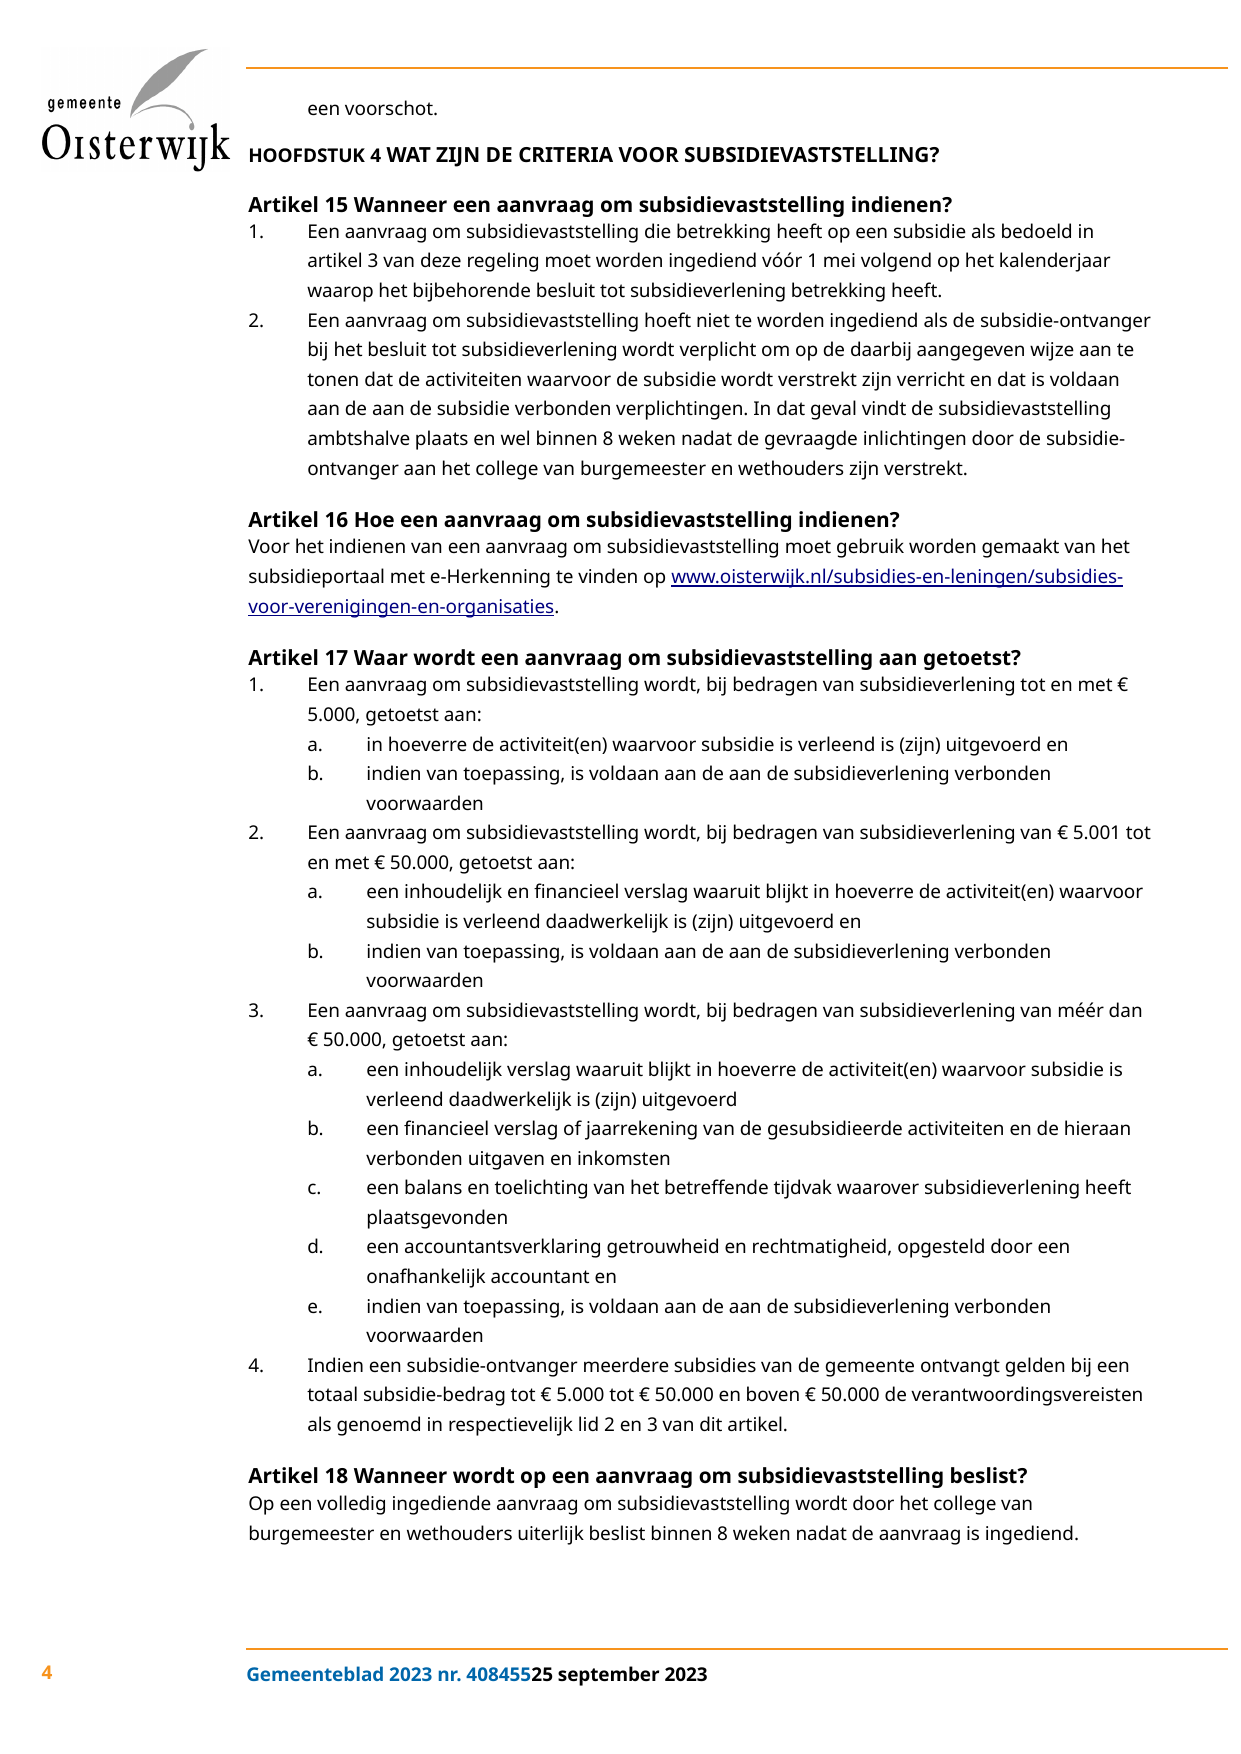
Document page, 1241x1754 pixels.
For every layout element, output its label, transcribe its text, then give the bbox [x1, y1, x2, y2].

text Artikel 16 Hoe een aanvraag om subsidievaststelling indienen? [248, 505, 1152, 534]
text Voor het indienen van een aanvraag om subsidievaststelling moet gebruik worden gemaakt van het subsidieportaal met e-Herkenning te vinden op www.oisterwijk.nl/subsidies-en-leningen/subsidies-voor-verenigingen-en-organisaties. [248, 534, 1152, 618]
text Artikel 18 Wanneer wordt op een aanvraag om subsidievaststelling beslist? [248, 1462, 1152, 1490]
list Een aanvraag om subsidievaststelling wordt, bij bedragen van subsidieverlening van méér dan € 50.000, getoetst aan: [248, 997, 1152, 1052]
list Een aanvraag om subsidievaststelling hoeft niet te worden ingediend als de subsidie-ontvanger bij het besluit tot subsidieverlening wordt verplicht om op de daarbij aangegeven wijze aan te tonen dat de activiteiten waarvoor de subsidie wordt verstrekt zijn verricht en dat is voldaan aan de aan de subsidie verbonden verplichtingen. In dat geval vindt de subsidievaststelling ambtshalve plaats en wel binnen 8 weken nadat de gevraagde inlichtingen door de subsidie-ontvanger aan het college van burgemeester en wethouders zijn verstrekt. [248, 307, 1152, 481]
text HOOFDSTUK 4 WAT ZIJN DE CRITERIA VOOR SUBSIDIEVASTSTELLING? [248, 140, 1152, 169]
list een financieel verslag of jaarrekening van de gesubsidieerde activiteiten en de hieraan verbonden uitgaven en inkomsten [307, 1115, 1152, 1171]
text Op een volledig ingediende aanvraag om subsidievaststelling wordt door het college van burgemeester en wethouders uiterlijk beslist binnen 8 weken nadat de aanvraag is ingediend. [248, 1490, 1152, 1545]
list Indien een subsidie-ontvanger meerdere subsidies van de gemeente ontvangt gelden bij een totaal subsidie-bedrag tot € 5.000 tot € 50.000 en boven € 50.000 de verantwoordingsvereisten als genoemd in respectievelijk lid 2 en 3 van dit artikel. [248, 1352, 1152, 1437]
text Artikel 17 Waar wordt een aanvraag om subsidievaststelling aan getoetst? [248, 643, 1152, 672]
list een inhoudelijk en financieel verslag waaruit blijkt in hoeverre de activiteit(en) waarvoor subsidie is verleend daadwerkelijk is (zijn) uitgevoerd en [307, 879, 1152, 934]
picture [41, 47, 231, 172]
list Een aanvraag om subsidievaststelling die betrekking heeft op een subsidie als bedoeld in artikel 3 van deze regeling moet worden ingediend vóór 1 mei volgend op het kalenderjaar waarop het bijbehorende besluit tot subsidieverlening betrekking heeft. [248, 218, 1152, 303]
list in hoeverre de activiteit(en) waarvoor subsidie is verleend is (zijn) uitgevoerd en [307, 731, 1152, 757]
list Een aanvraag om subsidievaststelling wordt, bij bedragen van subsidieverlening van € 5.001 tot en met € 50.000, getoetst aan: [248, 819, 1152, 875]
list Een aanvraag om subsidievaststelling wordt, bij bedragen van subsidieverlening tot en met € 5.000, getoetst aan: [248, 672, 1152, 727]
list een voorschot. [248, 95, 1152, 121]
text Artikel 15 Wanneer een aanvraag om subsidievaststelling indienen? [248, 190, 1152, 218]
list indien van toepassing, is voldaan aan de aan de subsidieverlening verbonden voorwaarden [307, 938, 1152, 993]
list indien van toepassing, is voldaan aan de aan de subsidieverlening verbonden voorwaarden [307, 760, 1152, 816]
list een inhoudelijk verslag waaruit blijkt in hoeverre de activiteit(en) waarvoor subsidie is verleend daadwerkelijk is (zijn) uitgevoerd [307, 1056, 1152, 1112]
list een balans en toelichting van het betreffende tijdvak waarover subsidieverlening heeft plaatsgevonden [307, 1174, 1152, 1230]
list een accountantsverklaring getrouwheid en rechtmatigheid, opgesteld door een onafhankelijk accountant en [307, 1234, 1152, 1289]
list indien van toepassing, is voldaan aan de aan de subsidieverlening verbonden voorwaarden [307, 1293, 1152, 1348]
